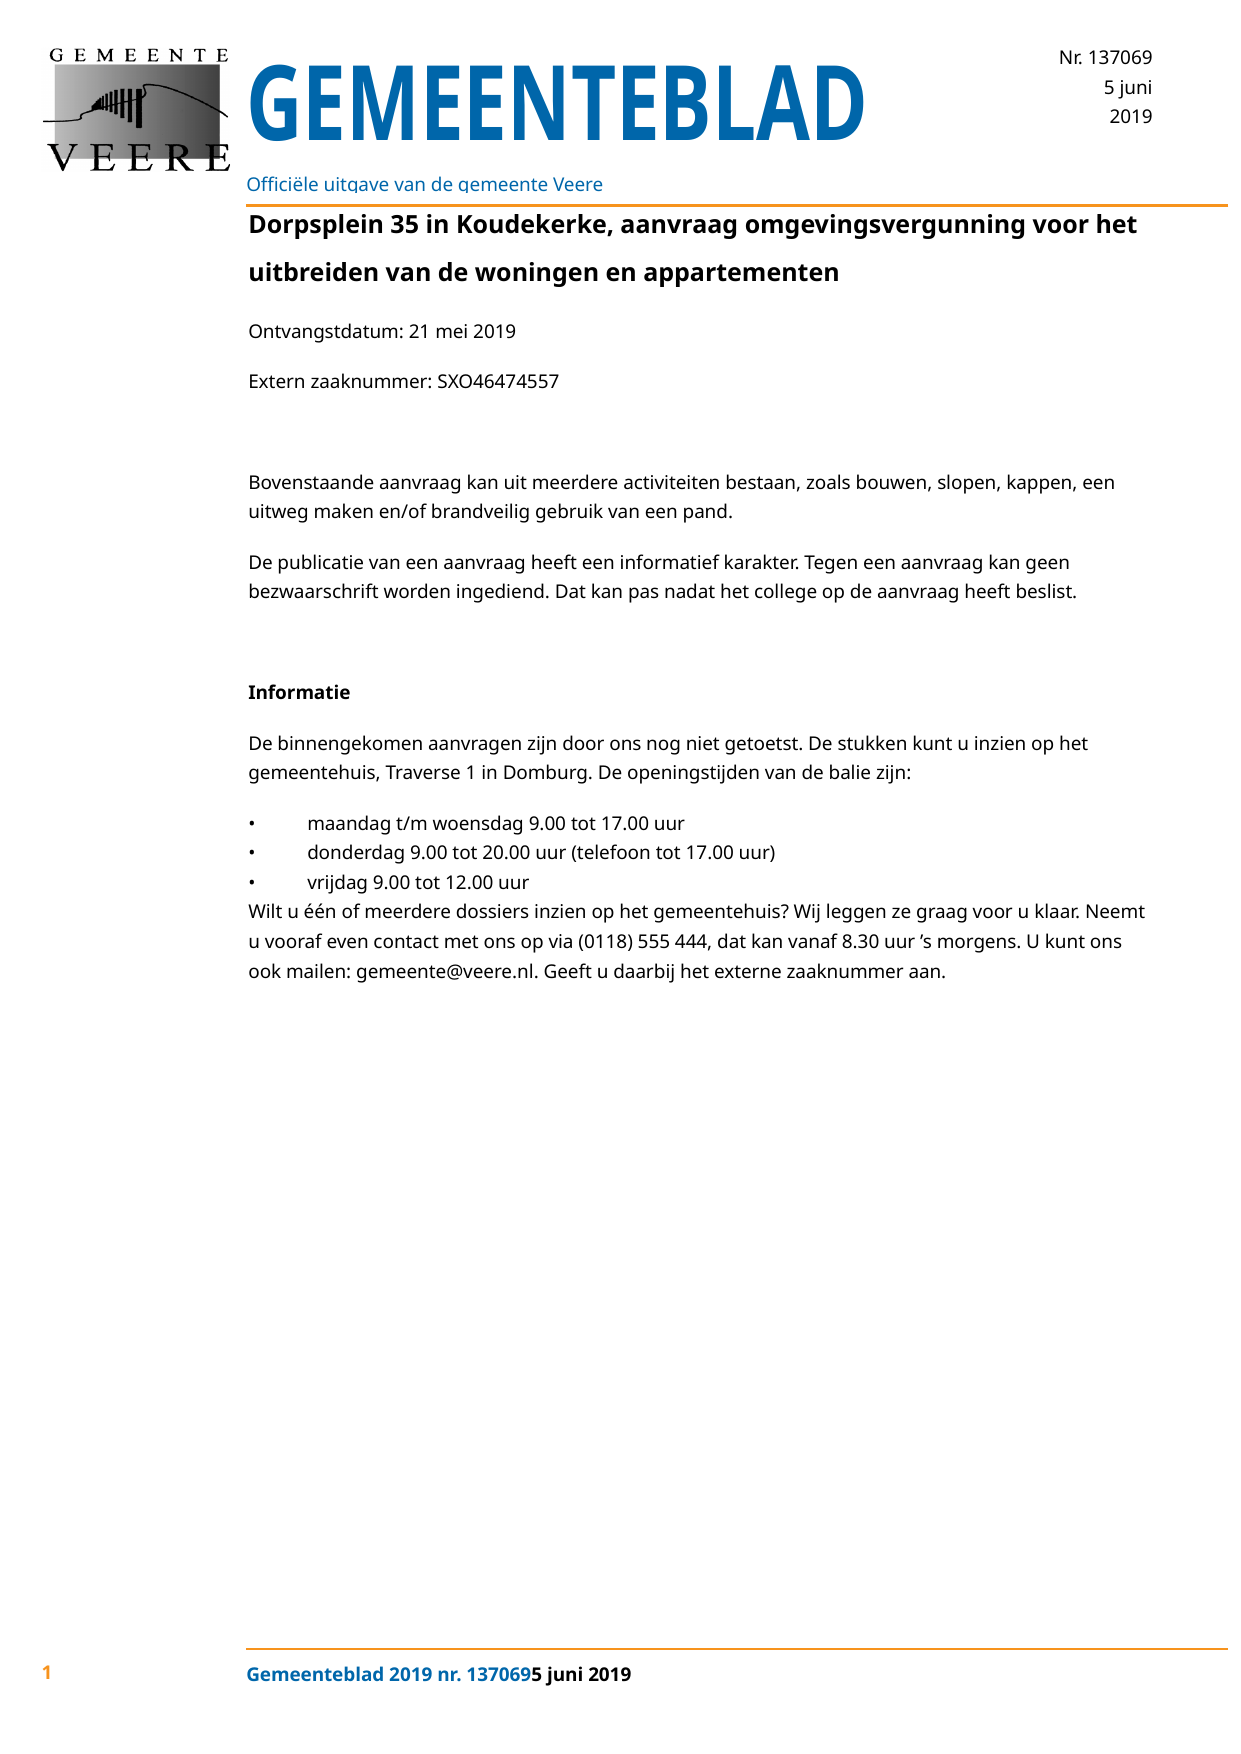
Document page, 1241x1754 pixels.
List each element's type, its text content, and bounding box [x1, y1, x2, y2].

text Informatie [248, 679, 1152, 705]
text De binnengekomen aanvragen zijn door ons nog niet getoetst. De stukken kunt u inzien op het gemeentehuis, Traverse 1 in Domburg. De openingstijden van de balie zijn: [248, 730, 1152, 785]
list maandag t/m woensdag 9.00 tot 17.00 uur [248, 810, 1152, 836]
text Ontvangstdatum: 21 mei 2019 [248, 318, 1152, 344]
text Dorpsplein 35 in Koudekerke, aanvraag omgevingsvergunning voor het uitbreiden van de woningen en appartementen [248, 207, 1152, 288]
text Wilt u één of meerdere dossiers inzien op het gemeentehuis? Wij leggen ze graag voor u klaar. Neemt u vooraf even contact met ons op via (0118) 555 444, dat kan vanaf 8.30 uur ’s morgens. U kunt ons ook mailen: gemeente@veere.nl. Geeft u daarbij het externe zaaknummer aan. [248, 899, 1152, 984]
list vrijdag 9.00 tot 12.00 uur [248, 869, 1152, 895]
picture [41, 47, 231, 172]
text Extern zaaknummer: SXO46474557 [248, 368, 1152, 394]
text De publicatie van een aanvraag heeft een informatief karakter. Tegen een aanvraag kan geen bezwaarschrift worden ingediend. Dat kan pas nadat het college op de aanvraag heeft beslist. [248, 549, 1152, 604]
text Bovenstaande aanvraag kan uit meerdere activiteiten bestaan, zoals bouwen, slopen, kappen, een uitweg maken en/of brandveilig gebruik van een pand. [248, 469, 1152, 524]
list donderdag 9.00 tot 20.00 uur (telefoon tot 17.00 uur) [248, 839, 1152, 865]
